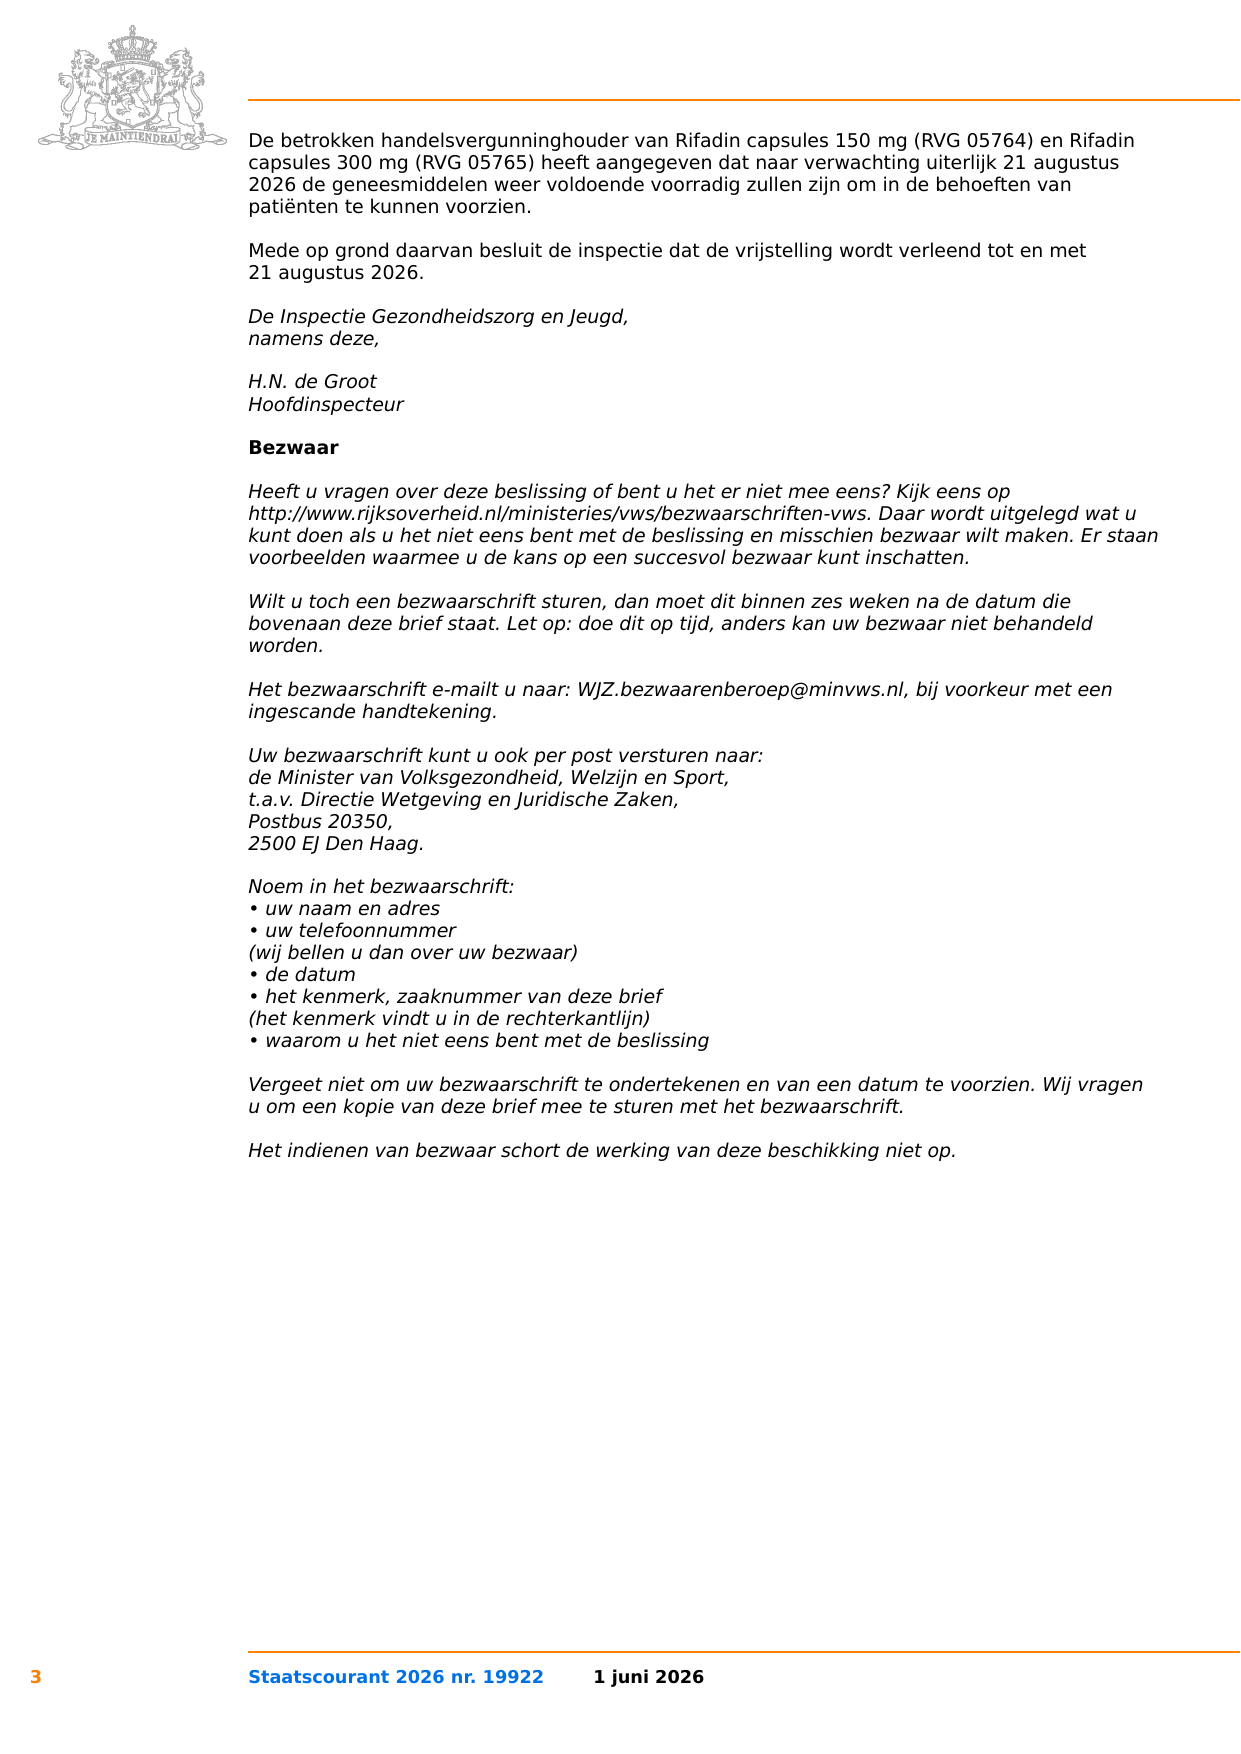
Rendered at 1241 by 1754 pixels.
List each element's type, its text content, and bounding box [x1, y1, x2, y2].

text Postbus 20350, [248, 811, 1163, 832]
text Wilt u toch een bezwaarschrift sturen, dan moet dit binnen zes weken na de datum die bovenaan deze brief staat. Let op: doe dit op tijd, anders kan uw bezwaar niet behandeld worden. [248, 591, 1163, 657]
text t.a.v. Directie Wetgeving en Juridische Zaken, [248, 788, 1163, 811]
text • uw telefoonnummer [248, 920, 1163, 942]
text • de datum [248, 964, 1163, 986]
text • waarom u het niet eens bent met de beslissing [248, 1030, 1163, 1052]
text Noem in het bezwaarschrift: [248, 876, 1163, 898]
text Mede op grond daarvan besluit de inspectie dat de vrijstelling wordt verleend tot en met 21 augustus 2026. [248, 240, 1163, 284]
text Uw bezwaarschrift kunt u ook per post versturen naar: [248, 744, 1163, 767]
text • uw naam en adres [248, 898, 1163, 920]
text De Inspectie Gezondheidszorg en Jeugd, namens deze, H.N. de Groot Hoofdinspecteur [248, 306, 1163, 415]
text Het indienen van bezwaar schort de werking van deze beschikking niet op. [248, 1140, 1163, 1162]
text Vergeet niet om uw bezwaarschrift te ondertekenen en van een datum te voorzien. Wij vragen u om een kopie van deze brief mee te sturen met het bezwaarschrift. [248, 1074, 1163, 1118]
text (het kenmerk vindt u in de rechterkantlijn) [248, 1008, 1163, 1030]
text Heeft u vragen over deze beslissing of bent u het er niet mee eens? Kijk eens op http://www.rijksoverheid.nl/ministeries/vws/bezwaarschriften-vws. Daar wordt uitgelegd wat u kunt doen als u het niet eens bent met de beslissing en misschien bezwaar wilt maken. Er staan voorbeelden waarmee u de kans op een succesvol bezwaar kunt inschatten. [248, 481, 1163, 569]
text de Minister van Volksgezondheid, Welzijn en Sport, [248, 767, 1163, 788]
picture [38, 25, 227, 150]
text Het bezwaarschrift e-mailt u naar: WJZ.bezwaarenberoep@minvws.nl, bij voorkeur met een ingescande handtekening. [248, 679, 1163, 723]
text 2500 EJ Den Haag. [248, 832, 1163, 854]
text • het kenmerk, zaaknummer van deze brief [248, 986, 1163, 1008]
text (wij bellen u dan over uw bezwaar) [248, 942, 1163, 964]
text Bezwaar [248, 437, 1163, 459]
text De betrokken handelsvergunninghouder van Rifadin capsules 150 mg (RVG 05764) en Rifadin capsules 300 mg (RVG 05765) heeft aangegeven dat naar verwachting uiterlijk 21 augustus 2026 de geneesmiddelen weer voldoende voorradig zullen zijn om in de behoeften van patiënten te kunnen voorzien. [248, 130, 1163, 218]
